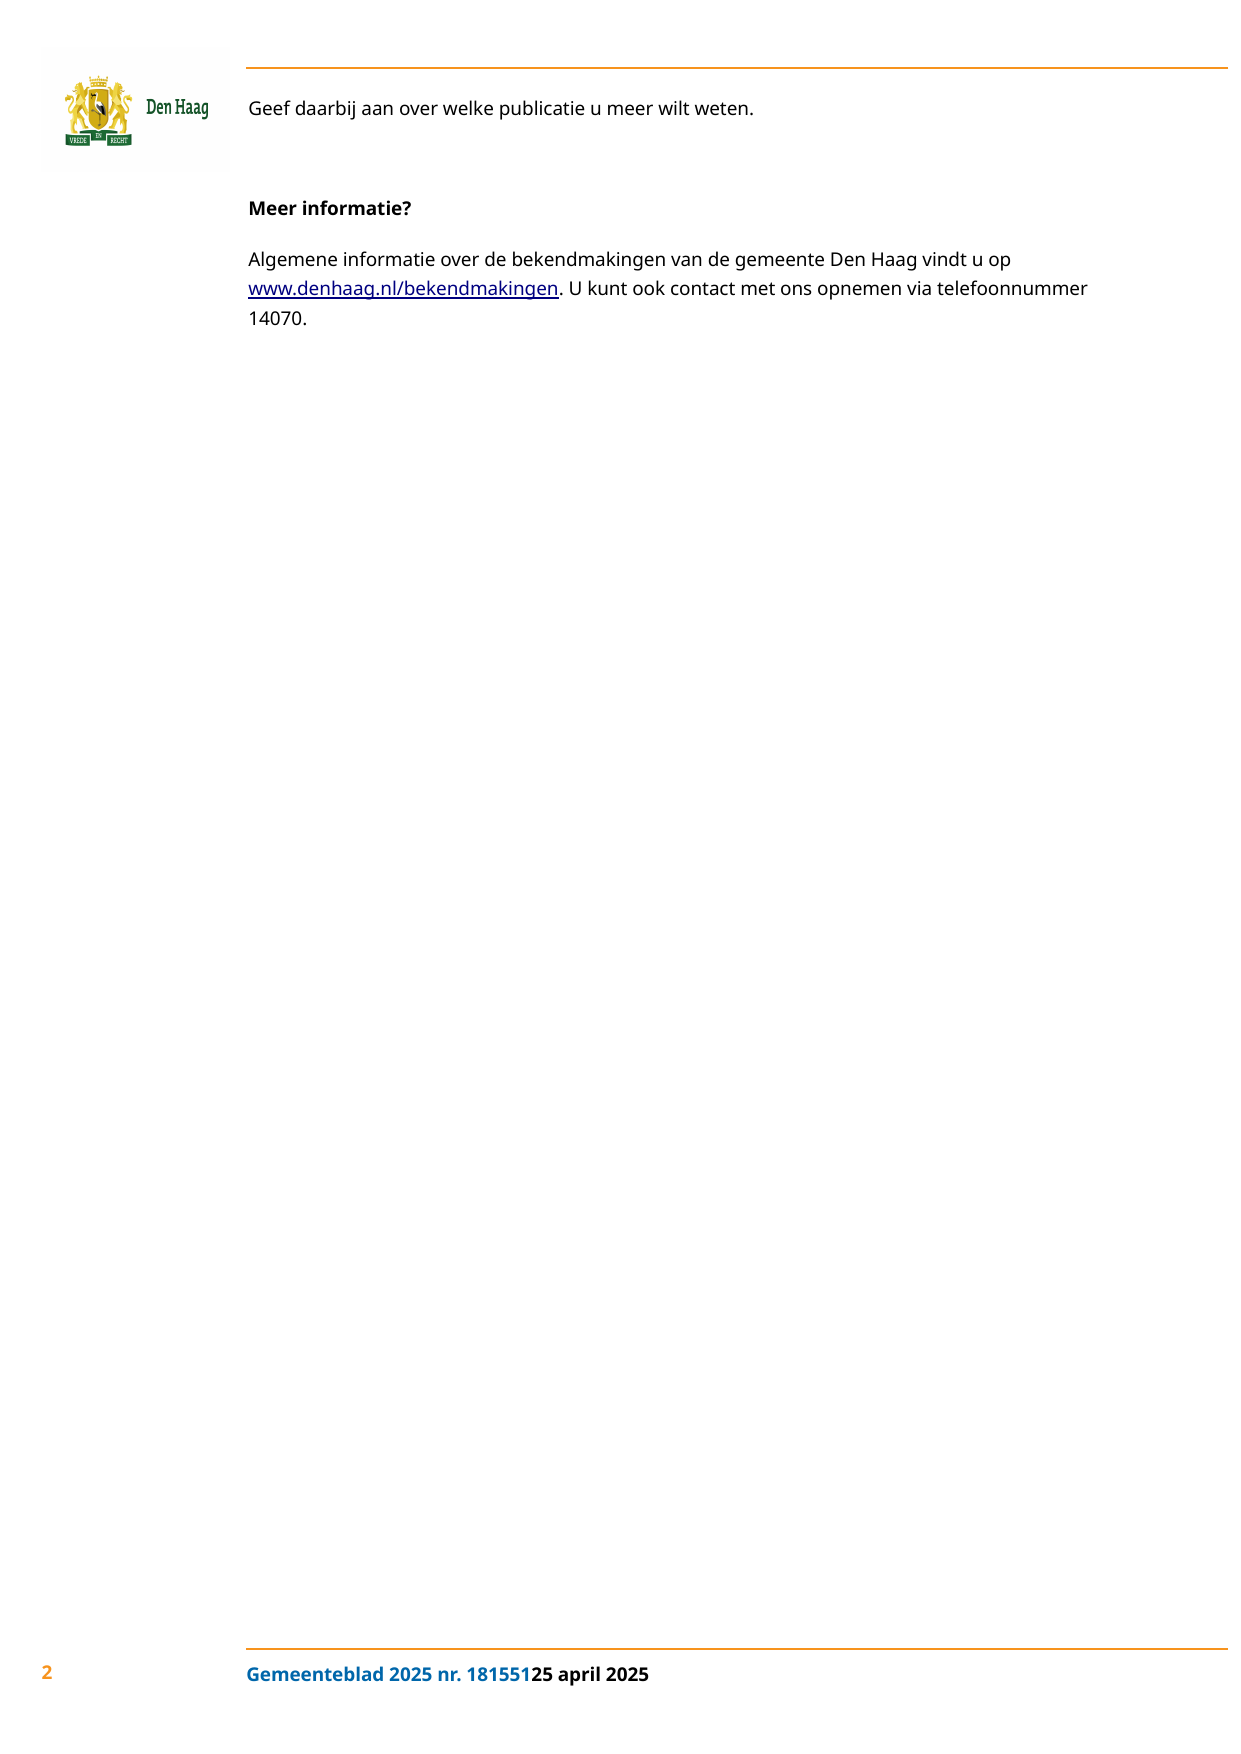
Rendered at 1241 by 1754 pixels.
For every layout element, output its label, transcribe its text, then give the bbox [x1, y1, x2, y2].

picture [41, 47, 231, 172]
text Meer informatie? [248, 196, 1152, 221]
text Algemene informatie over de bekendmakingen van de gemeente Den Haag vindt u op www.denhaag.nl/bekendmakingen. U kunt ook contact met ons opnemen via telefoonnummer 14070. [248, 246, 1152, 331]
text Geef daarbij aan over welke publicatie u meer wilt weten. [248, 95, 1152, 121]
